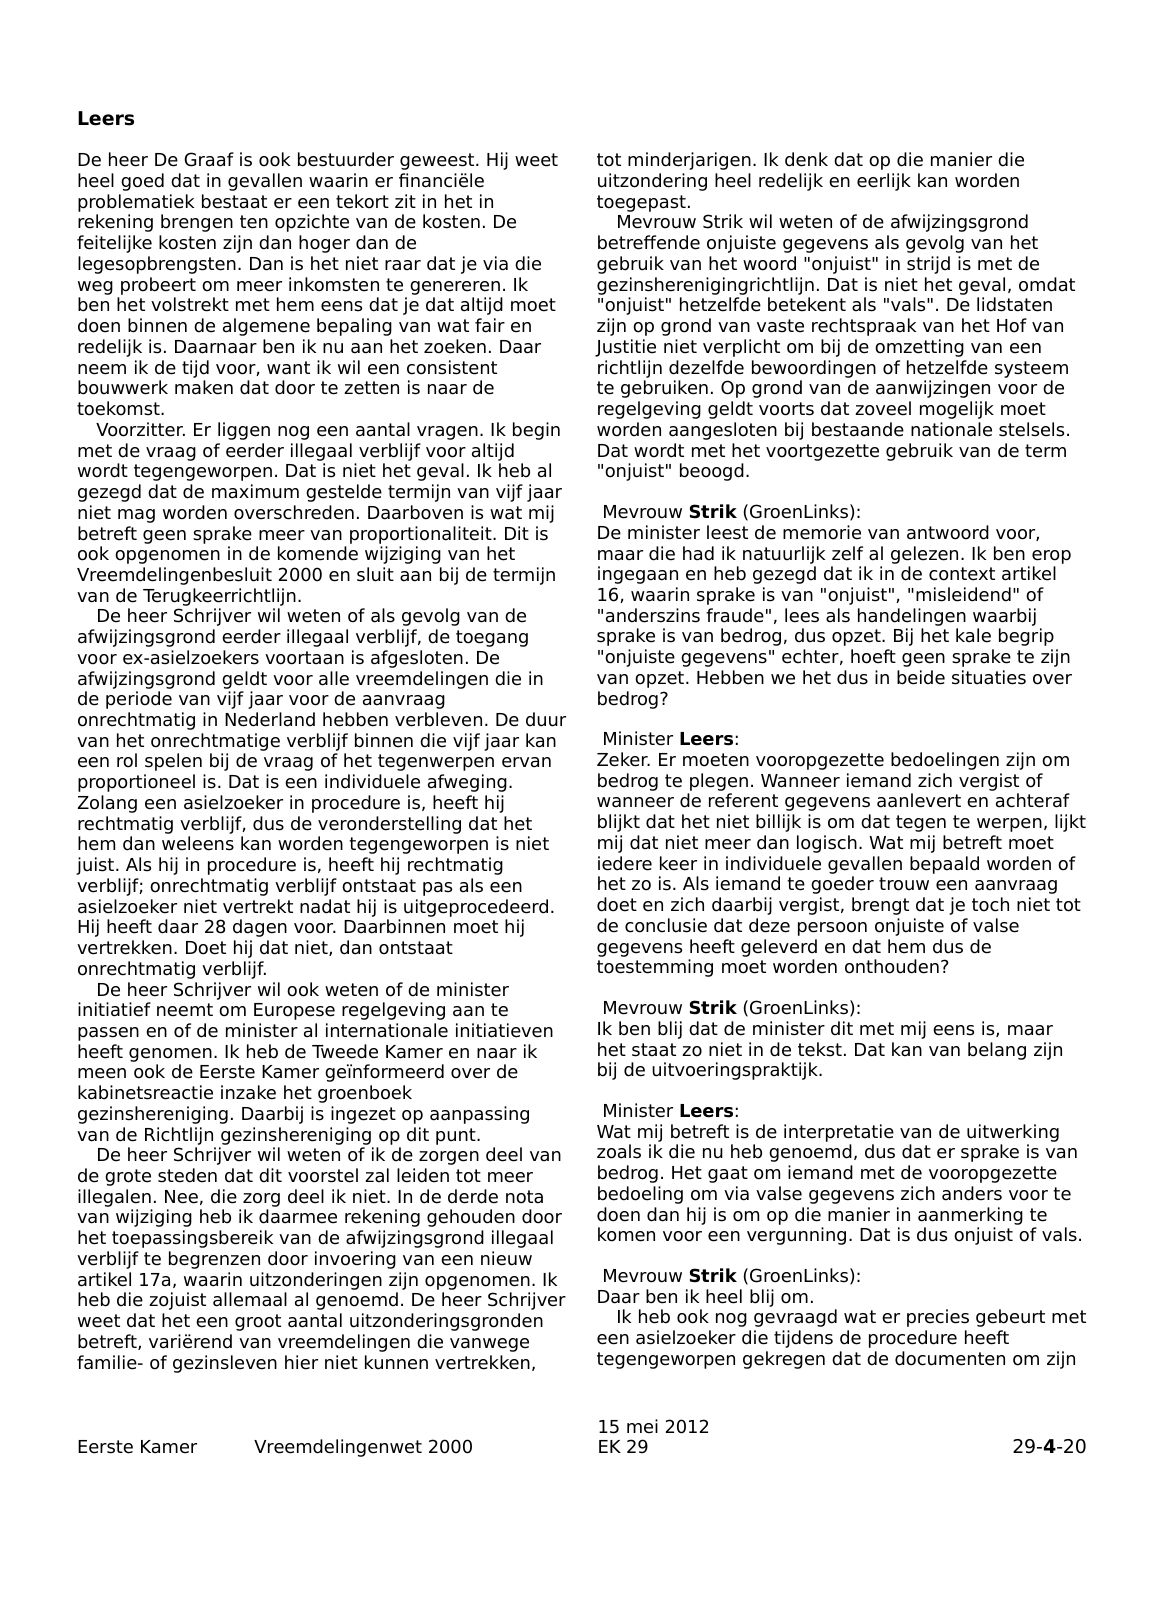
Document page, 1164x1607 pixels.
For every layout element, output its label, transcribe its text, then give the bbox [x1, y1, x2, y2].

text De heer Schrijver wil ook weten of de minister initiatief neemt om Europese regelgeving aan te passen en of de minister al internationale initiatieven heeft genomen. Ik heb de Tweede Kamer en naar ik meen ook de Eerste Kamer geïnformeerd over de kabinetsreactie inzake het groenboek gezinshereniging. Daarbij is ingezet op aanpassing van de Richtlijn gezinshereniging op dit punt. [77, 979, 567, 1145]
text De minister leest de memorie van antwoord voor, maar die had ik natuurlijk zelf al gelezen. Ik ben erop ingegaan en heb gezegd dat ik in de context artikel 16, waarin sprake is van "onjuist", "misleidend" of "anderszins fraude", lees als handelingen waarbij sprake is van bedrog, dus opzet. Bij het kale begrip "onjuiste gegevens" echter, hoeft geen sprake te zijn van opzet. Hebben we het dus in beide situaties over bedrog? [596, 523, 1087, 709]
text Mevrouw Strik (GroenLinks): [596, 1266, 1087, 1287]
text Mevrouw Strik (GroenLinks): [596, 998, 1087, 1019]
text Minister Leers: [596, 1101, 1087, 1122]
text tot minderjarigen. Ik denk dat op die manier die uitzondering heel redelijk en eerlijk kan worden toegepast. [596, 150, 1087, 212]
text De heer De Graaf is ook bestuurder geweest. Hij weet heel goed dat in gevallen waarin er financiële problematiek bestaat er een tekort zit in het in rekening brengen ten opzichte van de kosten. De feitelijke kosten zijn dan hoger dan de legesopbrengsten. Dan is het niet raar dat je via die weg probeert om meer inkomsten te genereren. Ik ben het volstrekt met hem eens dat je dat altijd moet doen binnen de algemene bepaling van wat fair en redelijk is. Daarnaar ben ik nu aan het zoeken. Daar neem ik de tijd voor, want ik wil een consistent bouwwerk maken dat door te zetten is naar de toekomst. [77, 150, 567, 420]
text De heer Schrijver wil weten of als gevolg van de afwijzingsgrond eerder illegaal verblijf, de toegang voor ex-asielzoekers voortaan is afgesloten. De afwijzingsgrond geldt voor alle vreemdelingen die in de periode van vijf jaar voor de aanvraag onrechtmatig in Nederland hebben verbleven. De duur van het onrechtmatige verblijf binnen die vijf jaar kan een rol spelen bij de vraag of het tegenwerpen ervan proportioneel is. Dat is een individuele afweging. Zolang een asielzoeker in procedure is, heeft hij rechtmatig verblijf, dus de veronderstelling dat het hem dan weleens kan worden tegengeworpen is niet juist. Als hij in procedure is, heeft hij rechtmatig verblijf; onrechtmatig verblijf ontstaat pas als een asielzoeker niet vertrekt nadat hij is uitgeprocedeerd. Hij heeft daar 28 dagen voor. Daarbinnen moet hij vertrekken. Doet hij dat niet, dan ontstaat onrechtmatig verblijf. [77, 606, 567, 979]
text Mevrouw Strik (GroenLinks): [596, 502, 1087, 523]
text Wat mij betreft is de interpretatie van de uitwerking zoals ik die nu heb genoemd, dus dat er sprake is van bedrog. Het gaat om iemand met de vooropgezette bedoeling om via valse gegevens zich anders voor te doen dan hij is om op die manier in aanmerking te komen voor een vergunning. Dat is dus onjuist of vals. [596, 1122, 1087, 1246]
text Ik ben blij dat de minister dit met mij eens is, maar het staat zo niet in de tekst. Dat kan van belang zijn bij de uitvoeringspraktijk. [596, 1019, 1087, 1081]
text Ik heb ook nog gevraagd wat er precies gebeurt met een asielzoeker die tijdens de procedure heeft tegengeworpen gekregen dat de documenten om zijn [596, 1307, 1087, 1369]
text Daar ben ik heel blij om. [596, 1287, 1087, 1307]
text Zeker. Er moeten vooropgezette bedoelingen zijn om bedrog te plegen. Wanneer iemand zich vergist of wanneer de referent gegevens aanlevert en achteraf blijkt dat het niet billijk is om dat tegen te werpen, lijkt mij dat niet meer dan logisch. Wat mij betreft moet iedere keer in individuele gevallen bepaald worden of het zo is. Als iemand te goeder trouw een aanvraag doet en zich daarbij vergist, brengt dat je toch niet tot de conclusie dat deze persoon onjuiste of valse gegevens heeft geleverd en dat hem dus de toestemming moet worden onthouden? [596, 750, 1087, 978]
text Voorzitter. Er liggen nog een aantal vragen. Ik begin met de vraag of eerder illegaal verblijf voor altijd wordt tegengeworpen. Dat is niet het geval. Ik heb al gezegd dat de maximum gestelde termijn van vijf jaar niet mag worden overschreden. Daarboven is wat mij betreft geen sprake meer van proportionaliteit. Dit is ook opgenomen in de komende wijziging van het Vreemdelingenbesluit 2000 en sluit aan bij de termijn van de Terugkeerrichtlijn. [77, 420, 567, 606]
text Mevrouw Strik wil weten of de afwijzingsgrond betreffende onjuiste gegevens als gevolg van het gebruik van het woord "onjuist" in strijd is met de gezinsherenigingrichtlijn. Dat is niet het geval, omdat "onjuist" hetzelfde betekent als "vals". De lidstaten zijn op grond van vaste rechtspraak van het Hof van Justitie niet verplicht om bij de omzetting van een richtlijn dezelfde bewoordingen of hetzelfde systeem te gebruiken. Op grond van de aanwijzingen voor de regelgeving geldt voorts dat zoveel mogelijk moet worden aangesloten bij bestaande nationale stelsels. Dat wordt met het voortgezette gebruik van de term "onjuist" beoogd. [596, 212, 1087, 482]
text Minister Leers: [596, 729, 1087, 750]
text De heer Schrijver wil weten of ik de zorgen deel van de grote steden dat dit voorstel zal leiden tot meer illegalen. Nee, die zorg deel ik niet. In de derde nota van wijziging heb ik daarmee rekening gehouden door het toepassingsbereik van de afwijzingsgrond illegaal verblijf te begrenzen door invoering van een nieuw artikel 17a, waarin uitzonderingen zijn opgenomen. Ik heb die zojuist allemaal al genoemd. De heer Schrijver weet dat het een groot aantal uitzonderingsgronden betreft, variërend van vreemdelingen die vanwege familie- of gezinsleven hier niet kunnen vertrekken, [77, 1145, 567, 1373]
